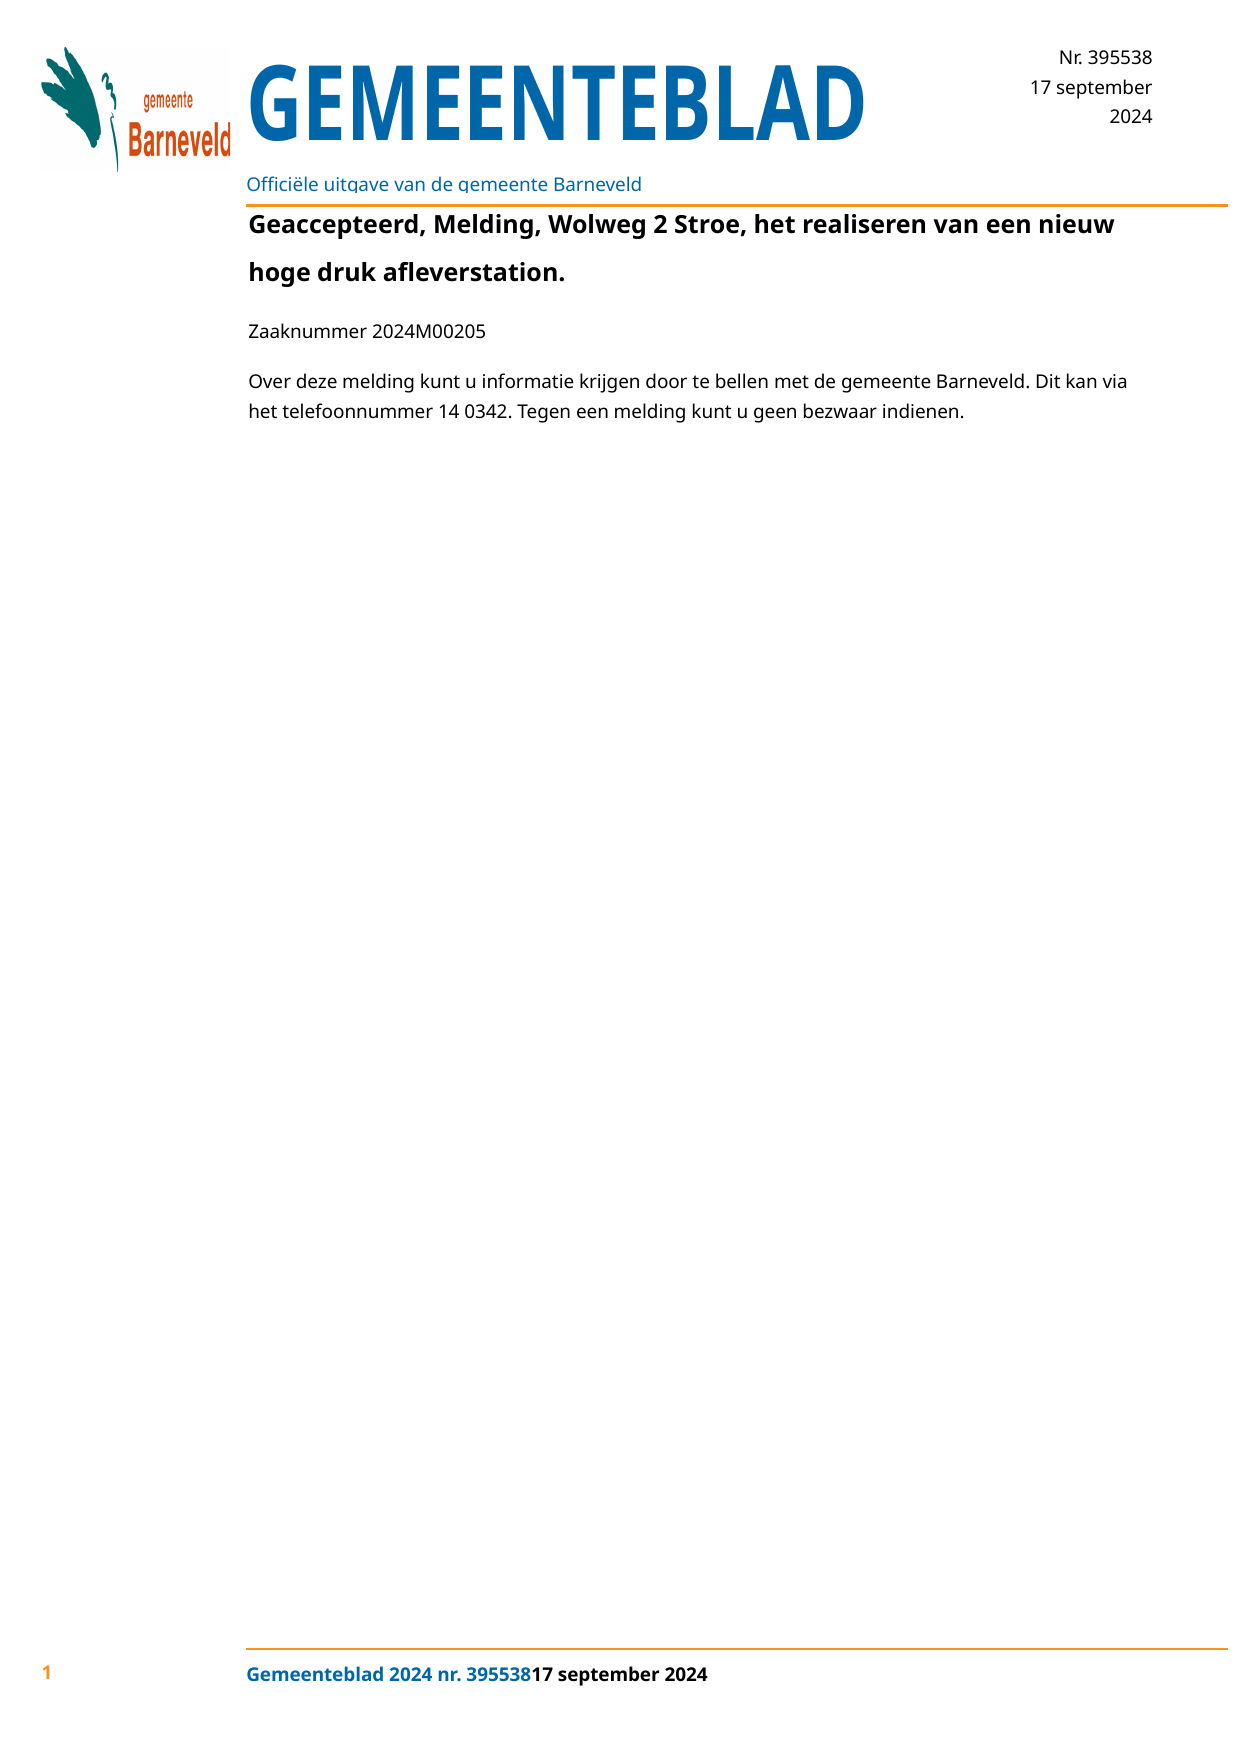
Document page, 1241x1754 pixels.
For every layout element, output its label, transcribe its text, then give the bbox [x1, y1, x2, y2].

picture [41, 47, 231, 172]
text Geaccepteerd, Melding, Wolweg 2 Stroe, het realiseren van een nieuw hoge druk afleverstation. [248, 207, 1152, 288]
text Over deze melding kunt u informatie krijgen door te bellen met de gemeente Barneveld. Dit kan via het telefoonnummer 14 0342. Tegen een melding kunt u geen bezwaar indienen. [248, 368, 1152, 424]
text Zaaknummer 2024M00205 [248, 318, 1152, 344]
